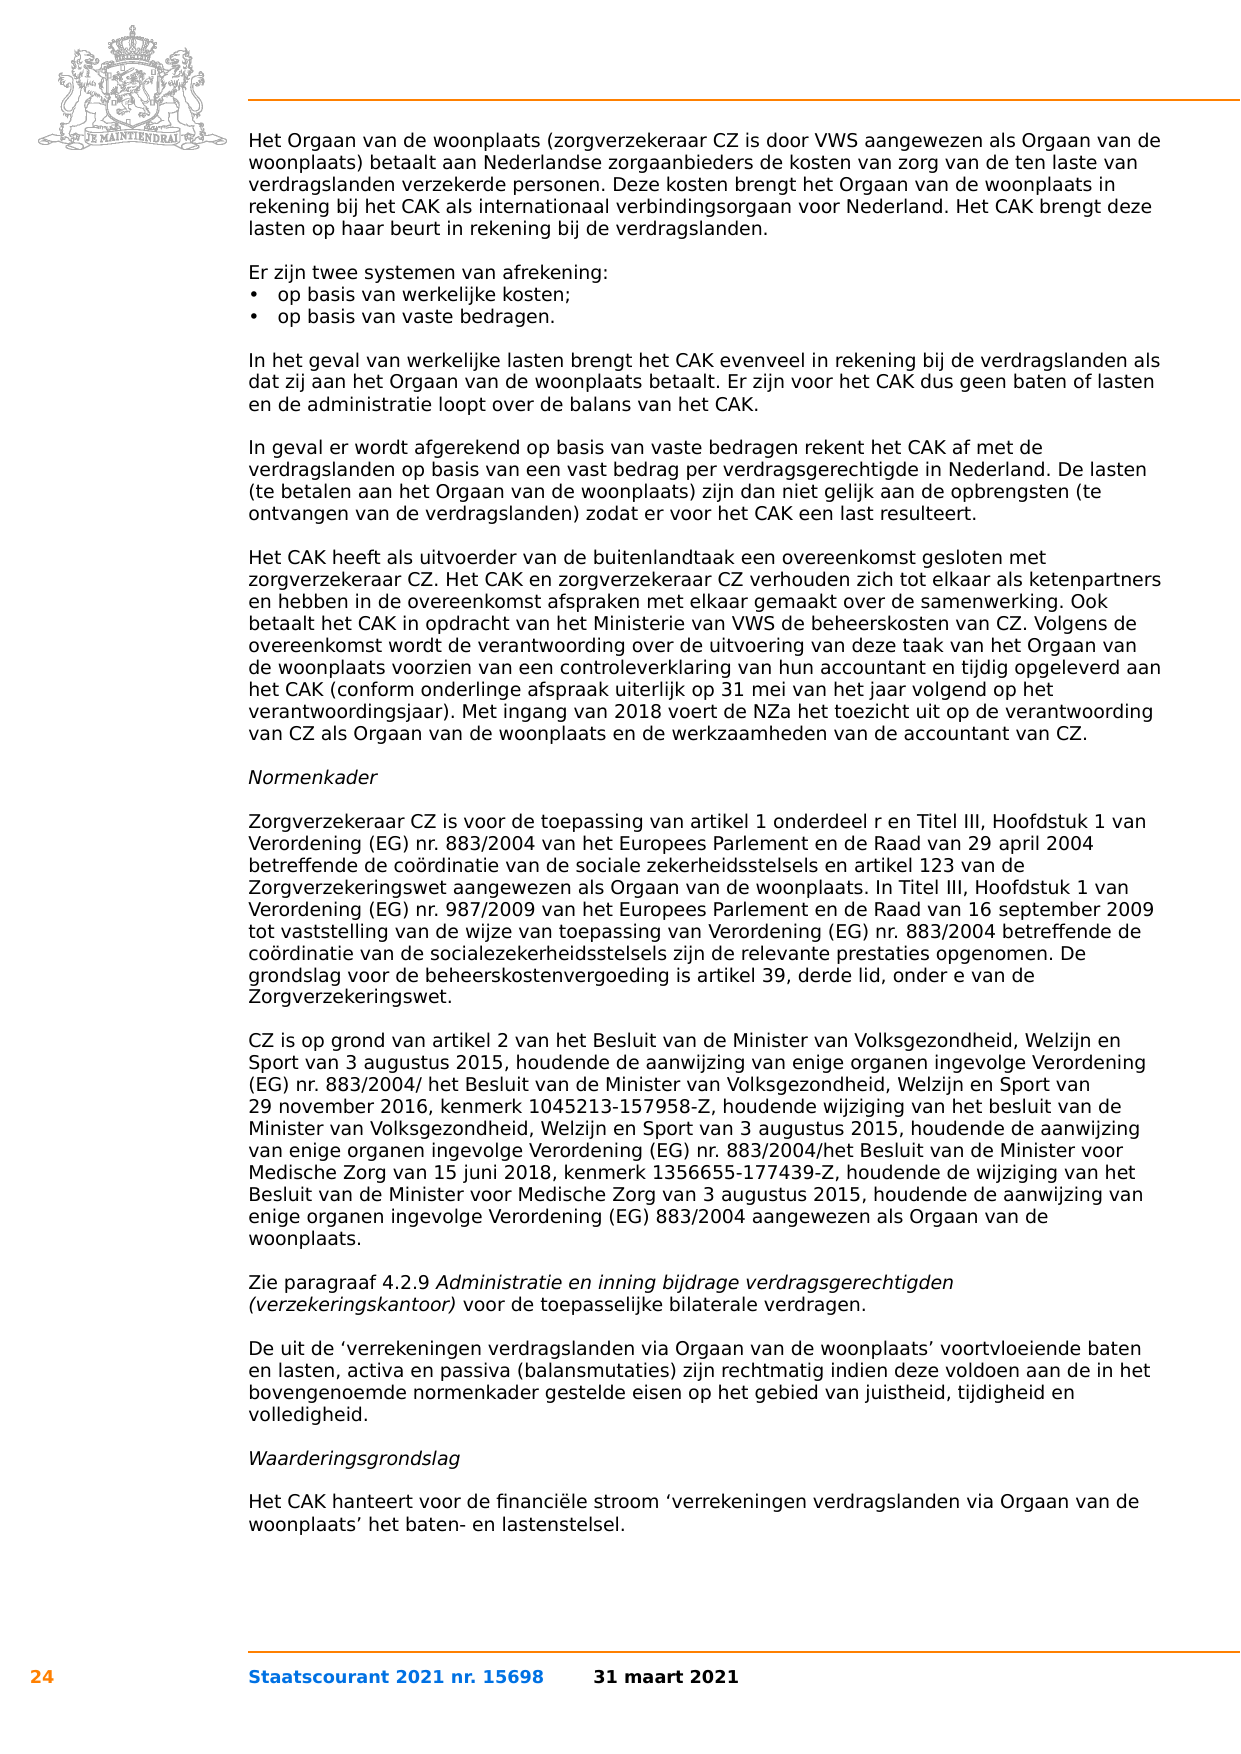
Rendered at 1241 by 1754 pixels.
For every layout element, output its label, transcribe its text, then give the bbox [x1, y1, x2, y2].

text In geval er wordt afgerekend op basis van vaste bedragen rekent het CAK af met de verdragslanden op basis van een vast bedrag per verdragsgerechtigde in Nederland. De lasten (te betalen aan het Orgaan van de woonplaats) zijn dan niet gelijk aan de opbrengsten (te ontvangen van de verdragslanden) zodat er voor het CAK een last resulteert. [248, 437, 1163, 525]
text In het geval van werkelijke lasten brengt het CAK evenveel in rekening bij de verdragslanden als dat zij aan het Orgaan van de woonplaats betaalt. Er zijn voor het CAK dus geen baten of lasten en de administratie loopt over de balans van het CAK. [248, 349, 1163, 415]
text Het CAK hanteert voor de financiële stroom ‘verrekeningen verdragslanden via Orgaan van de woonplaats’ het baten- en lastenstelsel. [248, 1491, 1163, 1535]
text Zorgverzekeraar CZ is voor de toepassing van artikel 1 onderdeel r en Titel III, Hoofdstuk 1 van Verordening (EG) nr. 883/2004 van het Europees Parlement en de Raad van 29 april 2004 betreffende de coördinatie van de sociale zekerheidsstelsels en artikel 123 van de Zorgverzekeringswet aangewezen als Orgaan van de woonplaats. In Titel III, Hoofdstuk 1 van Verordening (EG) nr. 987/2009 van het Europees Parlement en de Raad van 16 september 2009 tot vaststelling van de wijze van toepassing van Verordening (EG) nr. 883/2004 betreffende de coördinatie van de socialezekerheidsstelsels zijn de relevante prestaties opgenomen. De grondslag voor de beheerskostenvergoeding is artikel 39, derde lid, onder e van de Zorgverzekeringswet. [248, 811, 1163, 1008]
text • op basis van werkelijke kosten; [248, 284, 1163, 306]
subtitle Waarderingsgrondslag [248, 1448, 1163, 1469]
text Er zijn twee systemen van afrekening: [248, 262, 1163, 284]
text Het CAK heeft als uitvoerder van de buitenlandtaak een overeenkomst gesloten met zorgverzekeraar CZ. Het CAK en zorgverzekeraar CZ verhouden zich tot elkaar als ketenpartners en hebben in de overeenkomst afspraken met elkaar gemaakt over de samenwerking. Ook betaalt het CAK in opdracht van het Ministerie van VWS de beheerskosten van CZ. Volgens de overeenkomst wordt de verantwoording over de uitvoering van deze taak van het Orgaan van de woonplaats voorzien van een controleverklaring van hun accountant en tijdig opgeleverd aan het CAK (conform onderlinge afspraak uiterlijk op 31 mei van het jaar volgend op het verantwoordingsjaar). Met ingang van 2018 voert de NZa het toezicht uit op de verantwoording van CZ als Orgaan van de woonplaats en de werkzaamheden van de accountant van CZ. [248, 547, 1163, 745]
text CZ is op grond van artikel 2 van het Besluit van de Minister van Volksgezondheid, Welzijn en Sport van 3 augustus 2015, houdende de aanwijzing van enige organen ingevolge Verordening (EG) nr. 883/2004/ het Besluit van de Minister van Volksgezondheid, Welzijn en Sport van 29 november 2016, kenmerk 1045213-157958-Z, houdende wijziging van het besluit van de Minister van Volksgezondheid, Welzijn en Sport van 3 augustus 2015, houdende de aanwijzing van enige organen ingevolge Verordening (EG) nr. 883/2004/het Besluit van de Minister voor Medische Zorg van 15 juni 2018, kenmerk 1356655-177439-Z, houdende de wijziging van het Besluit van de Minister voor Medische Zorg van 3 augustus 2015, houdende de aanwijzing van enige organen ingevolge Verordening (EG) 883/2004 aangewezen als Orgaan van de woonplaats. [248, 1030, 1163, 1250]
subtitle Normenkader [248, 767, 1163, 789]
text De uit de ‘verrekeningen verdragslanden via Orgaan van de woonplaats’ voortvloeiende baten en lasten, activa en passiva (balansmutaties) zijn rechtmatig indien deze voldoen aan de in het bovengenoemde normenkader gestelde eisen op het gebied van juistheid, tijdigheid en volledigheid. [248, 1338, 1163, 1426]
picture [38, 25, 227, 150]
text • op basis van vaste bedragen. [248, 306, 1163, 328]
text Zie paragraaf 4.2.9 Administratie en inning bijdrage verdragsgerechtigden (verzekeringskantoor) voor de toepasselijke bilaterale verdragen. [248, 1272, 1163, 1316]
text Het Orgaan van de woonplaats (zorgverzekeraar CZ is door VWS aangewezen als Orgaan van de woonplaats) betaalt aan Nederlandse zorgaanbieders de kosten van zorg van de ten laste van verdragslanden verzekerde personen. Deze kosten brengt het Orgaan van de woonplaats in rekening bij het CAK als internationaal verbindingsorgaan voor Nederland. Het CAK brengt deze lasten op haar beurt in rekening bij de verdragslanden. [248, 130, 1163, 240]
